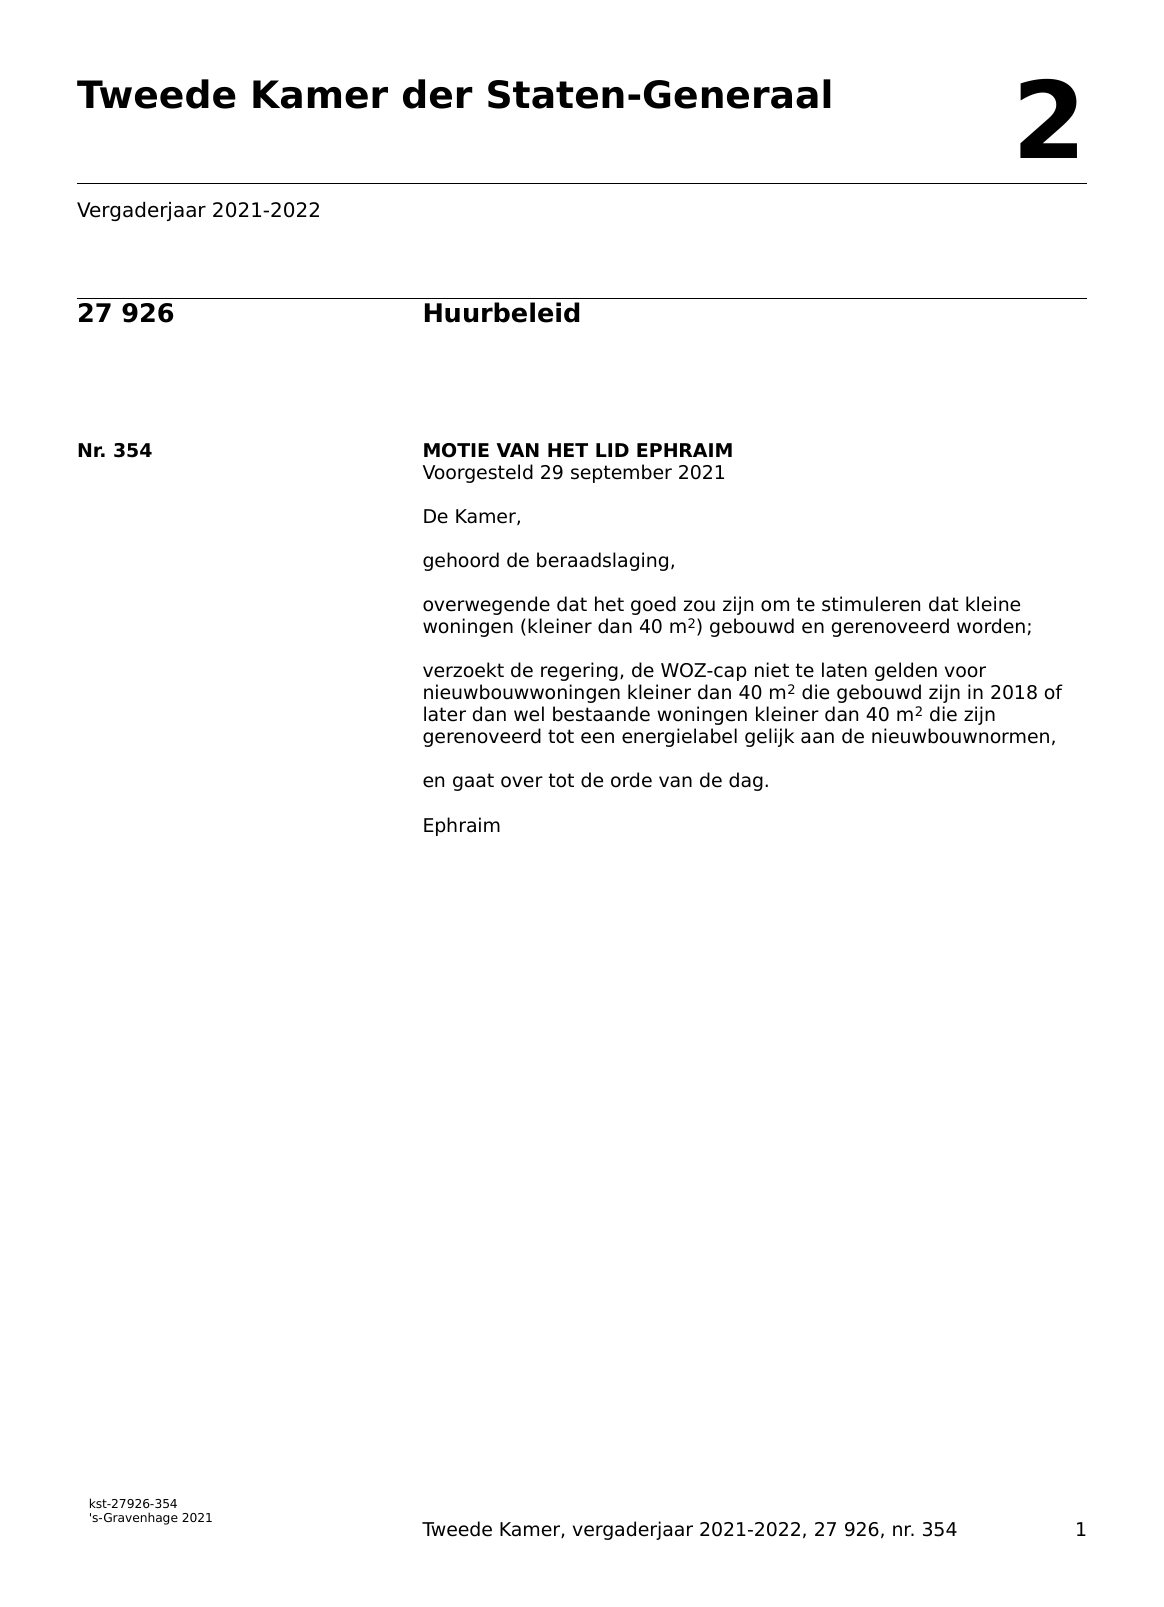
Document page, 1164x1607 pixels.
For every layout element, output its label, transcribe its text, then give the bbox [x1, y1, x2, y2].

text kst-27926-354 [88, 1497, 323, 1511]
text en gaat over tot de orde van de dag. [422, 770, 1087, 792]
text Voorgesteld 29 september 2021 [422, 462, 1087, 484]
text verzoekt de regering, de WOZ-cap niet te laten gelden voor nieuwbouwwoningen kleiner dan 40 m2 die gebouwd zijn in 2018 of later dan wel bestaande woningen kleiner dan 40 m2 die zijn gerenoveerd tot een energielabel gelijk aan de nieuwbouwnormen, [422, 660, 1087, 748]
text De Kamer, [422, 506, 1087, 528]
table_header 2 [886, 59, 1087, 183]
table_header Tweede Kamer der Staten-Generaal [77, 59, 886, 183]
subtitle 27 926 Huurbeleid [77, 299, 1087, 329]
text Ephraim [422, 814, 1087, 837]
text 's-Gravenhage 2021 [88, 1511, 323, 1525]
text overwegende dat het goed zou zijn om te stimuleren dat kleine woningen (kleiner dan 40 m2) gebouwd en gerenoveerd worden; [422, 594, 1087, 638]
text gehoord de beraadslaging, [422, 550, 1087, 572]
table_cell Vergaderjaar 2021-2022 [77, 184, 1087, 298]
subtitle Nr. 354 MOTIE VAN HET LID EPHRAIM [77, 440, 1087, 462]
